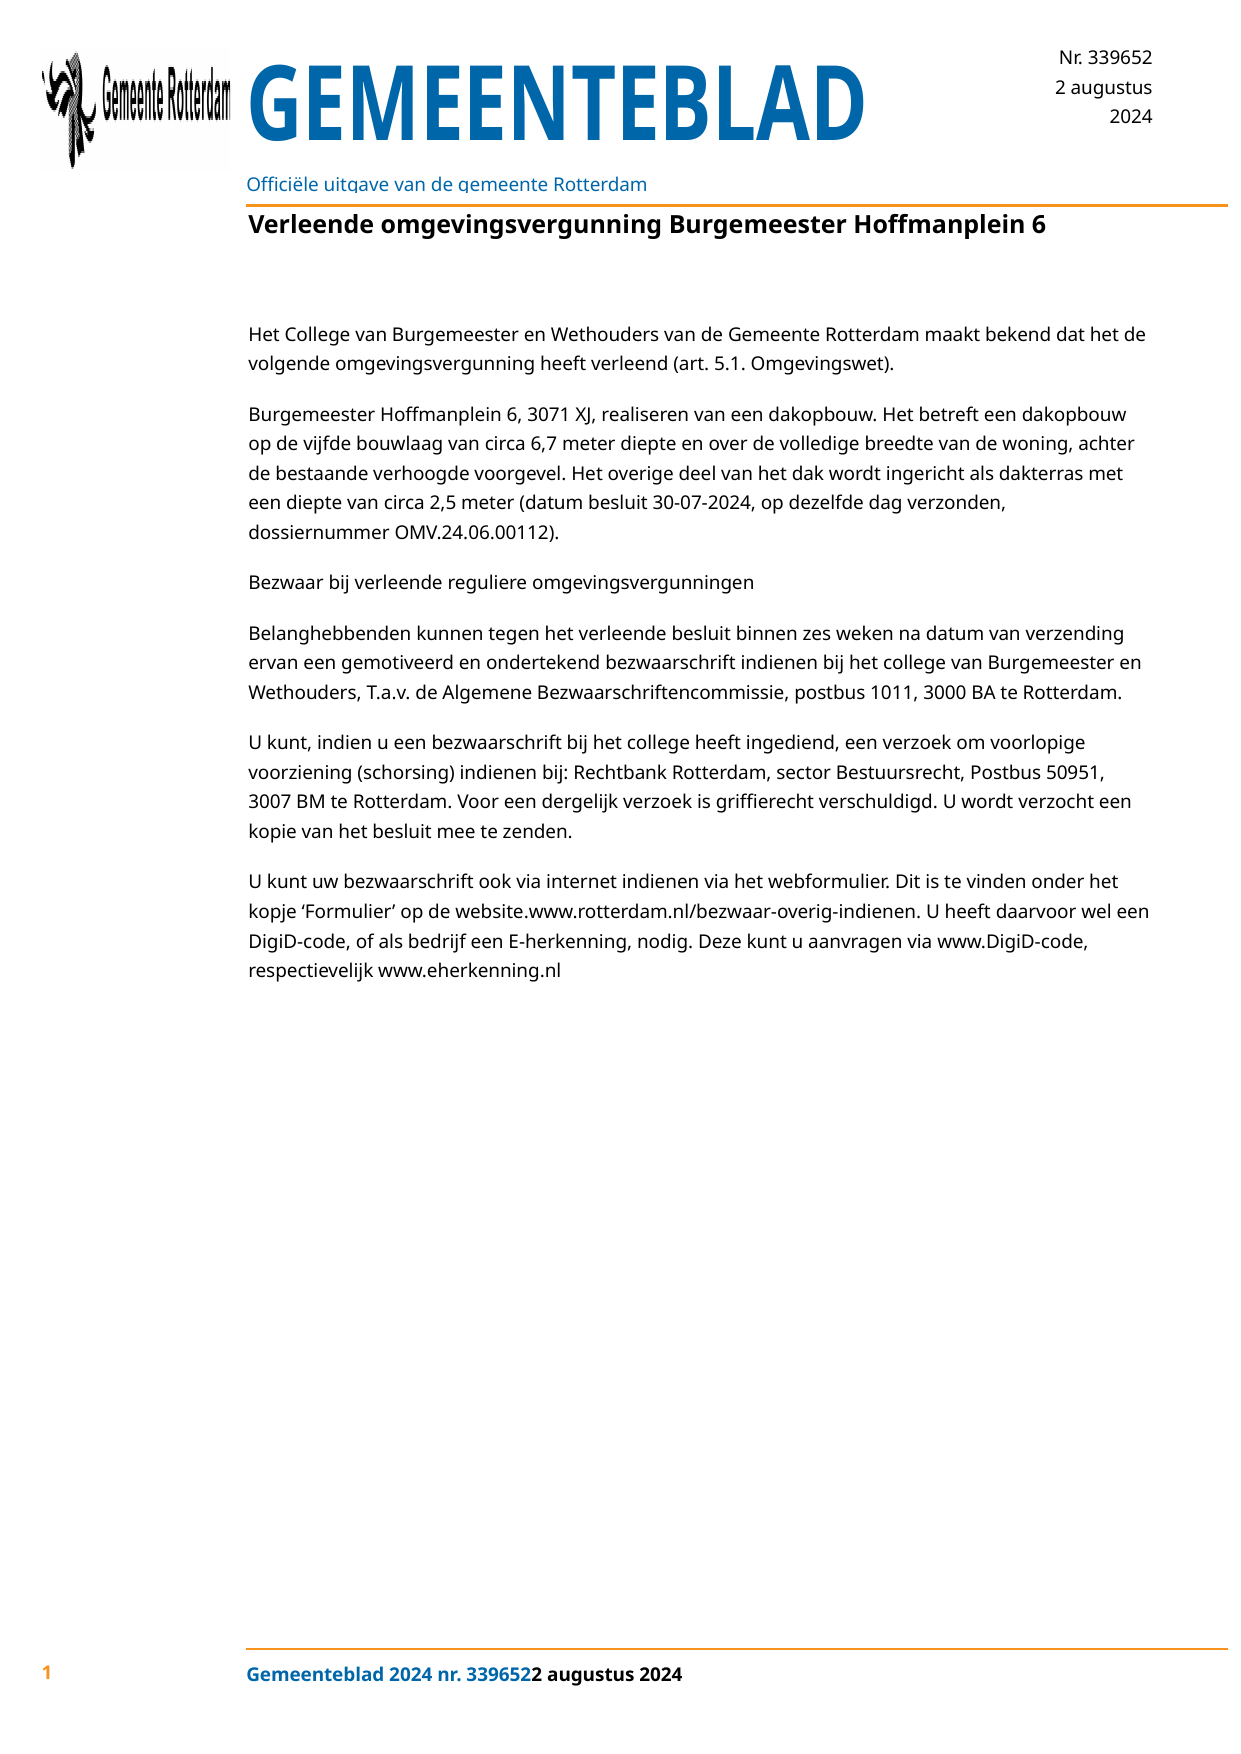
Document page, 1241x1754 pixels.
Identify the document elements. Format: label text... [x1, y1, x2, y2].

text U kunt, indien u een bezwaarschrift bij het college heeft ingediend, een verzoek om voorlopige voorziening (schorsing) indienen bij: Rechtbank Rotterdam, sector Bestuursrecht, Postbus 50951, 3007 BM te Rotterdam. Voor een dergelijk verzoek is griffierecht verschuldigd. U wordt verzocht een kopie van het besluit mee te zenden. [248, 729, 1152, 844]
text Verleende omgevingsvergunning Burgemeester Hoffmanplein 6 [248, 207, 1152, 241]
text Belanghebbenden kunnen tegen het verleende besluit binnen zes weken na datum van verzending ervan een gemotiveerd en ondertekend bezwaarschrift indienen bij het college van Burgemeester en Wethouders, T.a.v. de Algemene Bezwaarschriftencommissie, postbus 1011, 3000 BA te Rotterdam. [248, 620, 1152, 705]
text Bezwaar bij verleende reguliere omgevingsvergunningen [248, 569, 1152, 595]
text U kunt uw bezwaarschrift ook via internet indienen via het webformulier. Dit is te vinden onder het kopje ‘Formulier’ op de website.www.rotterdam.nl/bezwaar-overig-indienen. U heeft daarvoor wel een DigiD-code, of als bedrijf een E-herkenning, nodig. Deze kunt u aanvragen via www.DigiD-code, respectievelijk www.eherkenning.nl [248, 869, 1152, 983]
text Het College van Burgemeester en Wethouders van de Gemeente Rotterdam maakt bekend dat het de volgende omgevingsvergunning heeft verleend (art. 5.1. Omgevingswet). [248, 321, 1152, 376]
picture [41, 47, 231, 172]
text Burgemeester Hoffmanplein 6, 3071 XJ, realiseren van een dakopbouw. Het betreft een dakopbouw op de vijfde bouwlaag van circa 6,7 meter diepte en over de volledige breedte van de woning, achter de bestaande verhoogde voorgevel. Het overige deel van het dak wordt ingericht als dakterras met een diepte van circa 2,5 meter (datum besluit 30-07-2024, op dezelfde dag verzonden, dossiernummer OMV.24.06.00112). [248, 401, 1152, 545]
